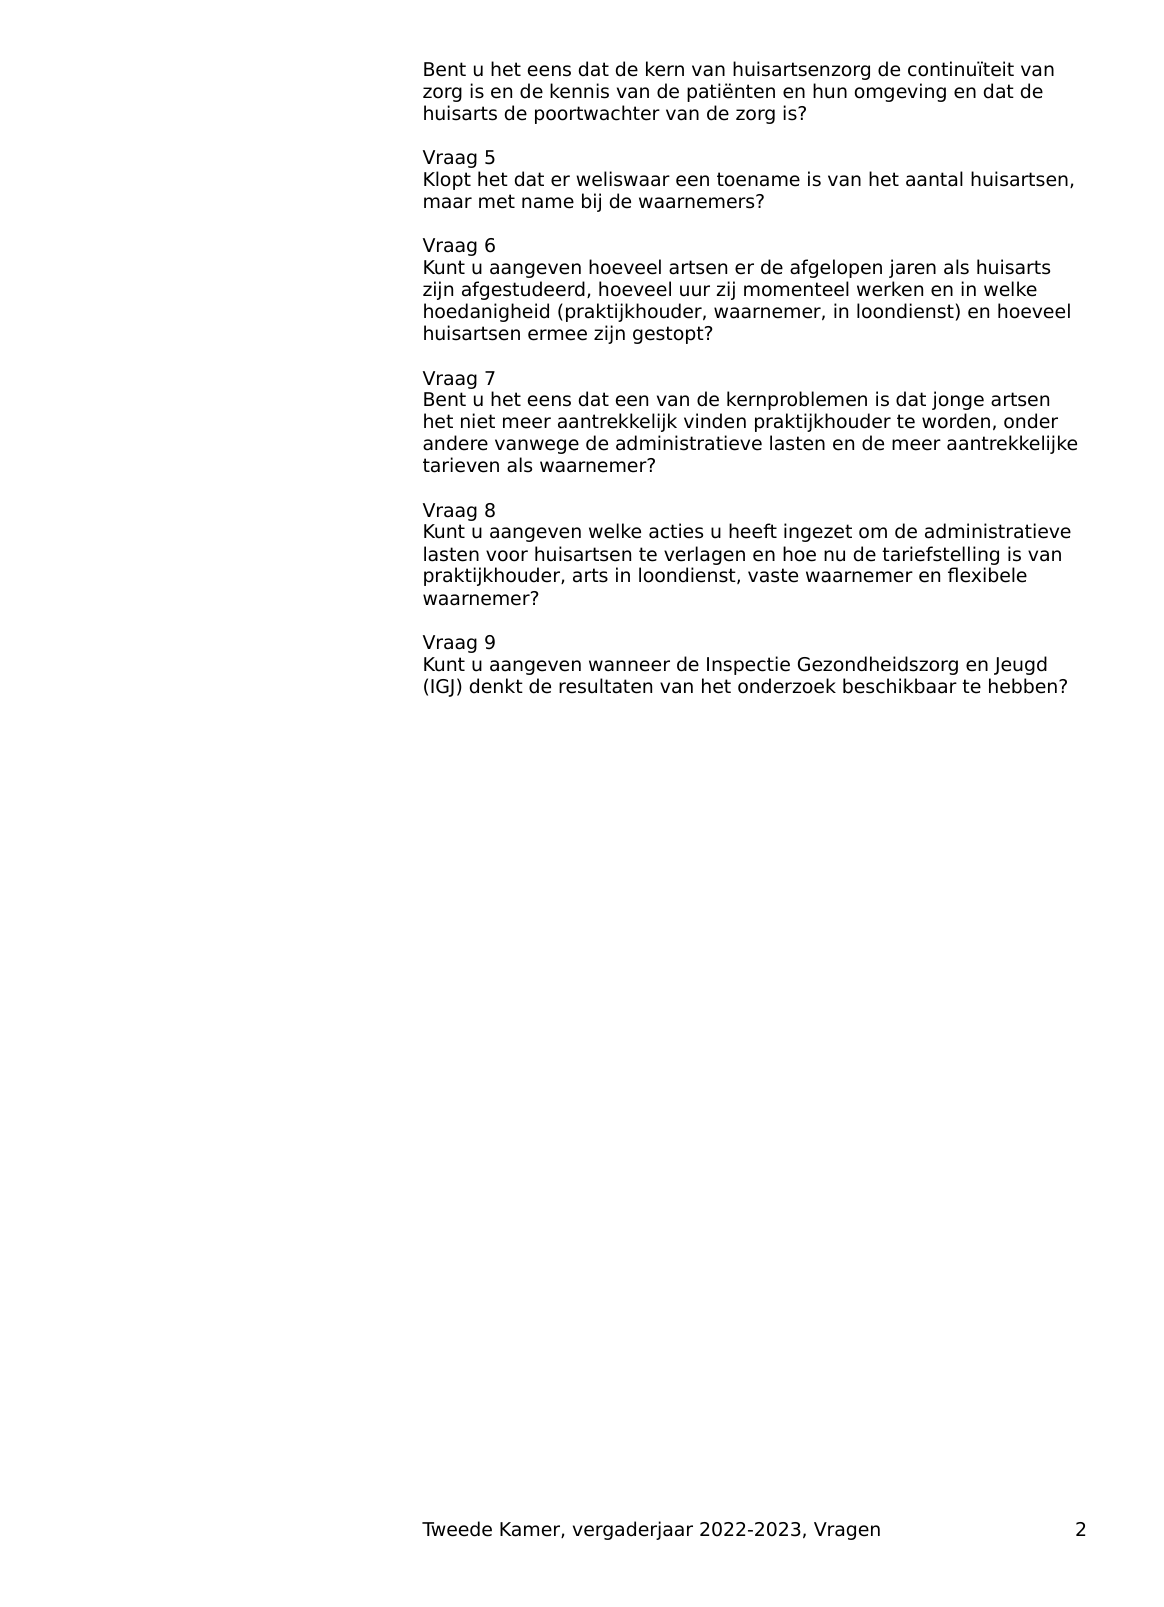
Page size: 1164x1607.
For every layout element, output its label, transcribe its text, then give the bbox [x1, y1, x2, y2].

text Kunt u aangeven hoeveel artsen er de afgelopen jaren als huisarts zijn afgestudeerd, hoeveel uur zij momenteel werken en in welke hoedanigheid (praktijkhouder, waarnemer, in loondienst) en hoeveel huisartsen ermee zijn gestopt? [422, 257, 1087, 345]
text Vraag 9 [422, 632, 1087, 653]
text Kunt u aangeven wanneer de Inspectie Gezondheidszorg en Jeugd (IGJ) denkt de resultaten van het onderzoek beschikbaar te hebben? [422, 653, 1087, 697]
text Bent u het eens dat de kern van huisartsenzorg de continuïteit van zorg is en de kennis van de patiënten en hun omgeving en dat de huisarts de poortwachter van de zorg is? [422, 59, 1087, 125]
text Kunt u aangeven welke acties u heeft ingezet om de administratieve lasten voor huisartsen te verlagen en hoe nu de tariefstelling is van praktijkhouder, arts in loondienst, vaste waarnemer en flexibele waarnemer? [422, 521, 1087, 609]
text Klopt het dat er weliswaar een toename is van het aantal huisartsen, maar met name bij de waarnemers? [422, 169, 1087, 213]
text Bent u het eens dat een van de kernproblemen is dat jonge artsen het niet meer aantrekkelijk vinden praktijkhouder te worden, onder andere vanwege de administratieve lasten en de meer aantrekkelijke tarieven als waarnemer? [422, 389, 1087, 477]
text Vraag 5 [422, 147, 1087, 169]
text Vraag 6 [422, 235, 1087, 257]
text Vraag 8 [422, 499, 1087, 521]
text Vraag 7 [422, 367, 1087, 389]
